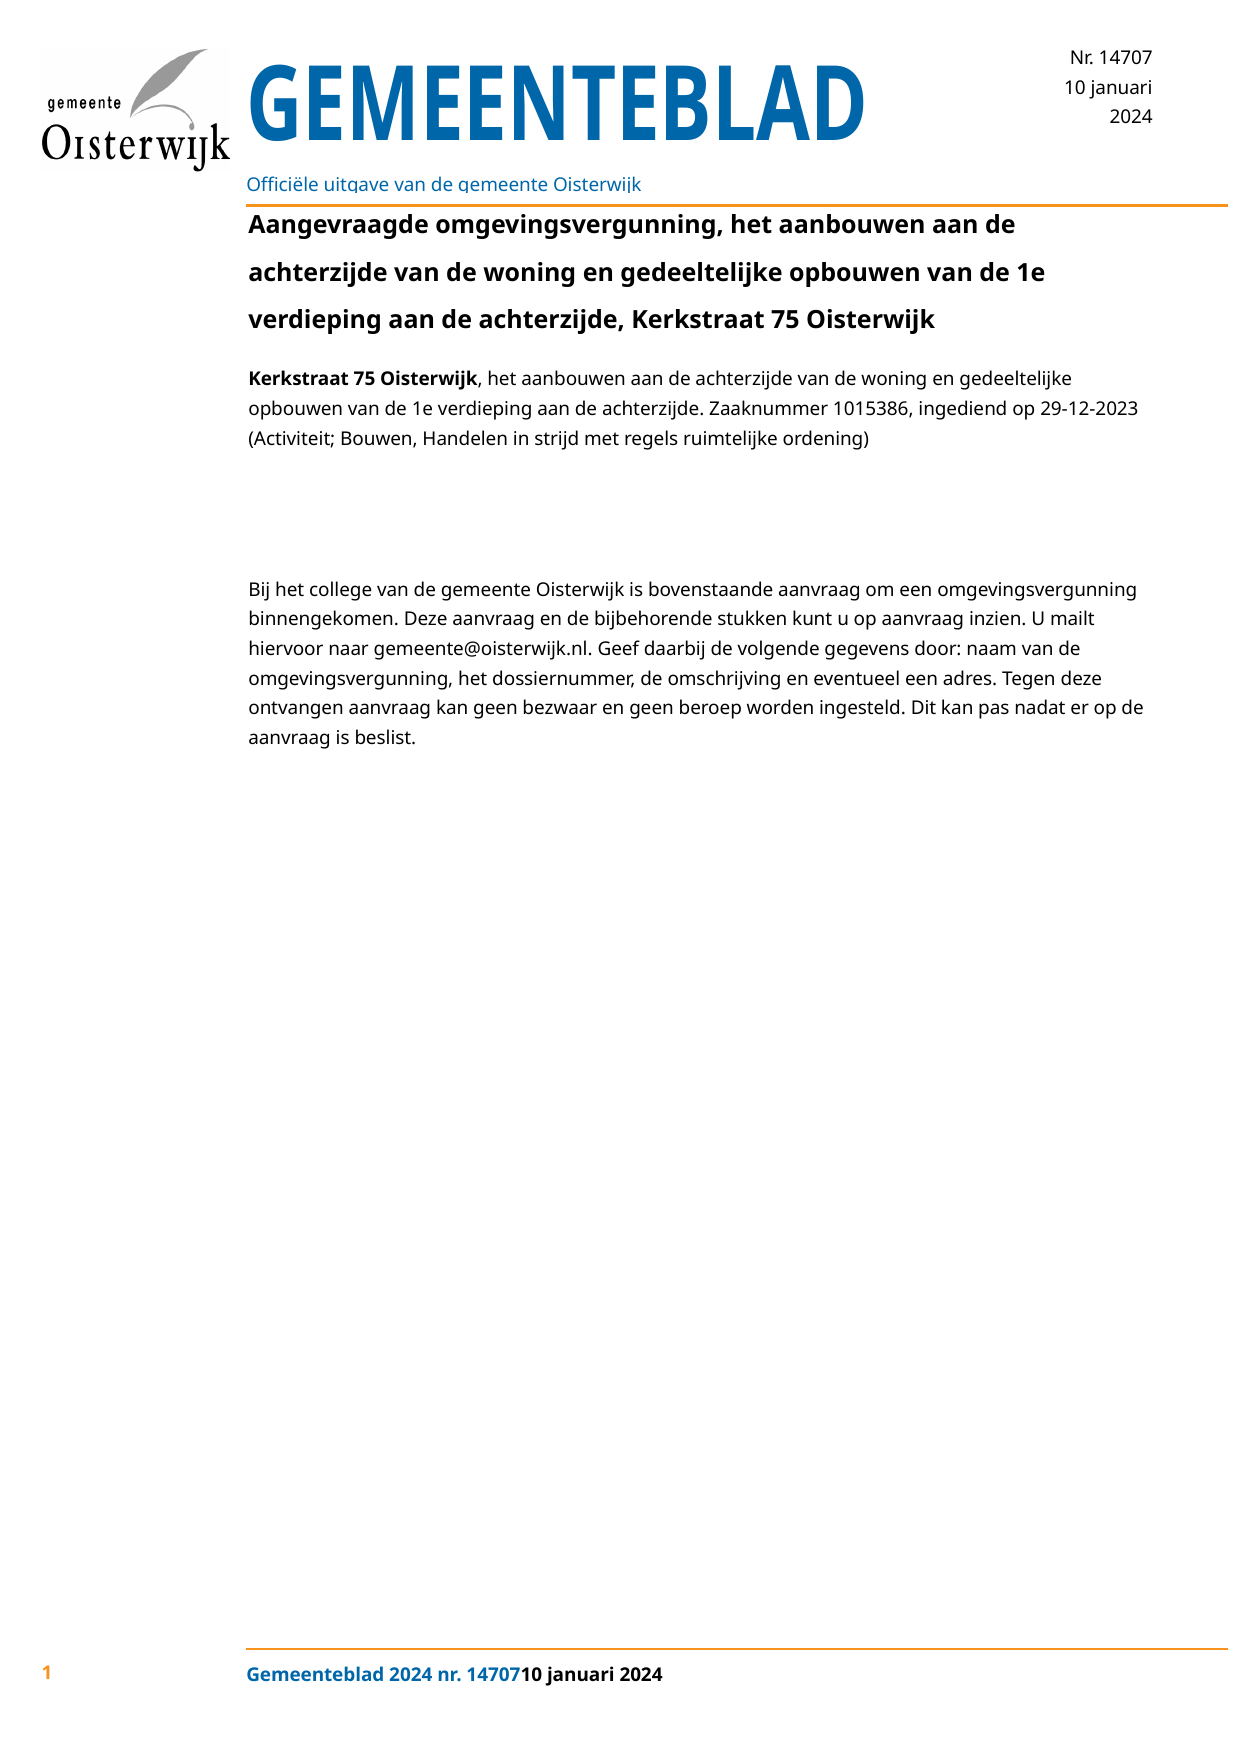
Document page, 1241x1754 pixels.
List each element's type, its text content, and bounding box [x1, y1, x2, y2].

picture [41, 47, 231, 172]
text Aangevraagde omgevingsvergunning, het aanbouwen aan de achterzijde van de woning en gedeeltelijke opbouwen van de 1e verdieping aan de achterzijde, Kerkstraat 75 Oisterwijk [248, 207, 1152, 336]
text Kerkstraat 75 Oisterwijk, het aanbouwen aan de achterzijde van de woning en gedeeltelijke opbouwen van de 1e verdieping aan de achterzijde. Zaaknummer 1015386, ingediend op 29-12-2023 (Activiteit; Bouwen, Handelen in strijd met regels ruimtelijke ordening) [248, 366, 1152, 450]
text Bij het college van de gemeente Oisterwijk is bovenstaande aanvraag om een omgevingsvergunning binnengekomen. Deze aanvraag en de bijbehorende stukken kunt u op aanvraag inzien. U mailt hiervoor naar gemeente@oisterwijk.nl. Geef daarbij de volgende gegevens door: naam van de omgevingsvergunning, het dossiernummer, de omschrijving en eventueel een adres. Tegen deze ontvangen aanvraag kan geen bezwaar en geen beroep worden ingesteld. Dit kan pas nadat er op de aanvraag is beslist. [248, 576, 1152, 749]
